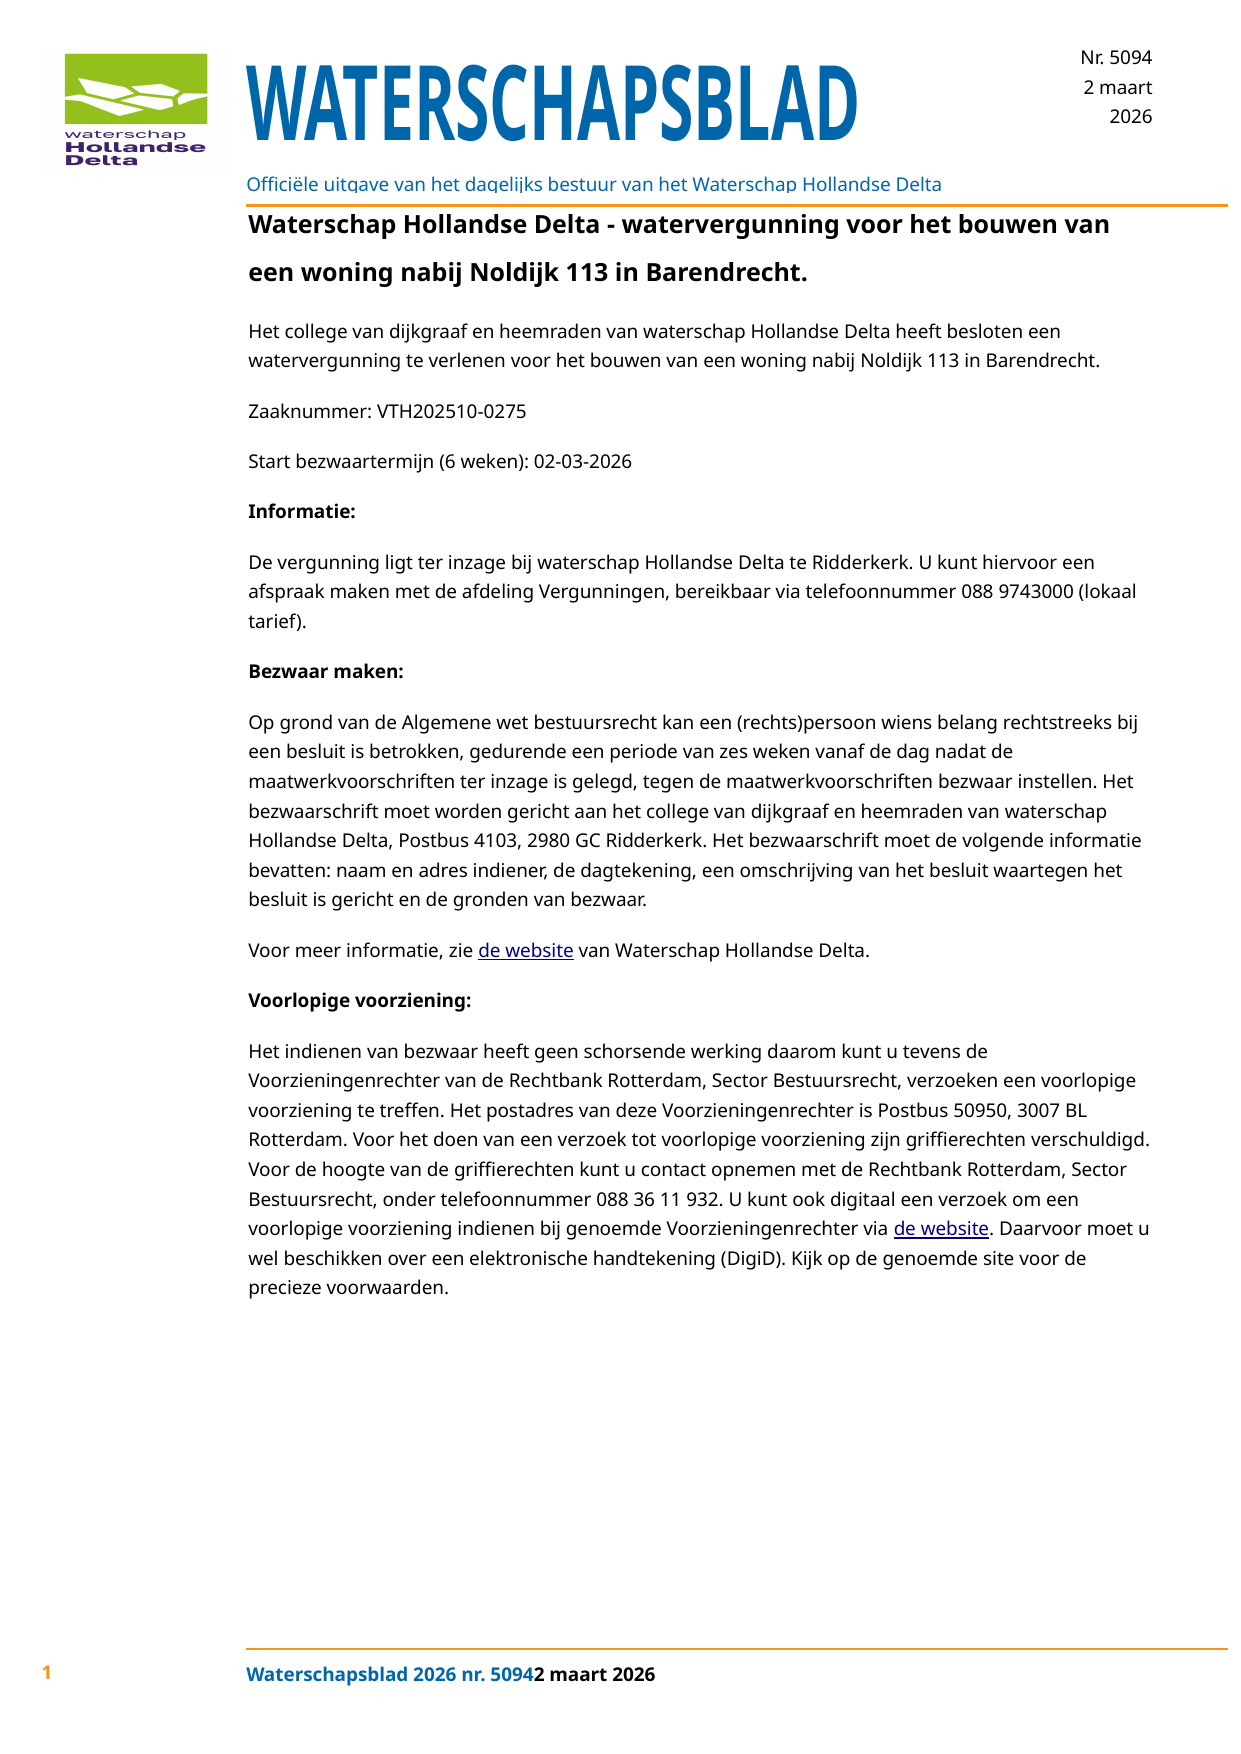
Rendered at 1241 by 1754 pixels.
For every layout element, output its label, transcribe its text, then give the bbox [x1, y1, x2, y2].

text Voor meer informatie, zie de website van Waterschap Hollandse Delta. [248, 937, 1152, 963]
text Informatie: [248, 499, 1152, 524]
text Zaaknummer: VTH202510-0275 [248, 398, 1152, 424]
picture [41, 47, 231, 172]
text Het indienen van bezwaar heeft geen schorsende werking daarom kunt u tevens de Voorzieningenrechter van de Rechtbank Rotterdam, Sector Bestuursrecht, verzoeken een voorlopige voorziening te treffen. Het postadres van deze Voorzieningenrechter is Postbus 50950, 3007 BL Rotterdam. Voor het doen van een verzoek tot voorlopige voorziening zijn griffierechten verschuldigd. Voor de hoogte van de griffierechten kunt u contact opnemen met de Rechtbank Rotterdam, Sector Bestuursrecht, onder telefoonnummer 088 36 11 932. U kunt ook digitaal een verzoek om een voorlopige voorziening indienen bij genoemde Voorzieningenrechter via de website. Daarvoor moet u wel beschikken over een elektronische handtekening (DigiD). Kijk op de genoemde site voor de precieze voorwaarden. [248, 1038, 1152, 1300]
text Waterschap Hollandse Delta - watervergunning voor het bouwen van een woning nabij Noldijk 113 in Barendrecht. [248, 207, 1152, 288]
text Start bezwaartermijn (6 weken): 02-03-2026 [248, 448, 1152, 474]
text Bezwaar maken: [248, 659, 1152, 684]
text De vergunning ligt ter inzage bij waterschap Hollandse Delta te Ridderkerk. U kunt hiervoor een afspraak maken met de afdeling Vergunningen, bereikbaar via telefoonnummer 088 9743000 (lokaal tarief). [248, 549, 1152, 634]
text Voorlopige voorziening: [248, 987, 1152, 1013]
text Op grond van de Algemene wet bestuursrecht kan een (rechts)persoon wiens belang rechtstreeks bij een besluit is betrokken, gedurende een periode van zes weken vanaf de dag nadat de maatwerkvoorschriften ter inzage is gelegd, tegen de maatwerkvoorschriften bezwaar instellen. Het bezwaarschrift moet worden gericht aan het college van dijkgraaf en heemraden van waterschap Hollandse Delta, Postbus 4103, 2980 GC Ridderkerk. Het bezwaarschrift moet de volgende informatie bevatten: naam en adres indiener, de dagtekening, een omschrijving van het besluit waartegen het besluit is gericht en de gronden van bezwaar. [248, 709, 1152, 912]
text Het college van dijkgraaf en heemraden van waterschap Hollandse Delta heeft besloten een watervergunning te verlenen voor het bouwen van een woning nabij Noldijk 113 in Barendrecht. [248, 318, 1152, 373]
